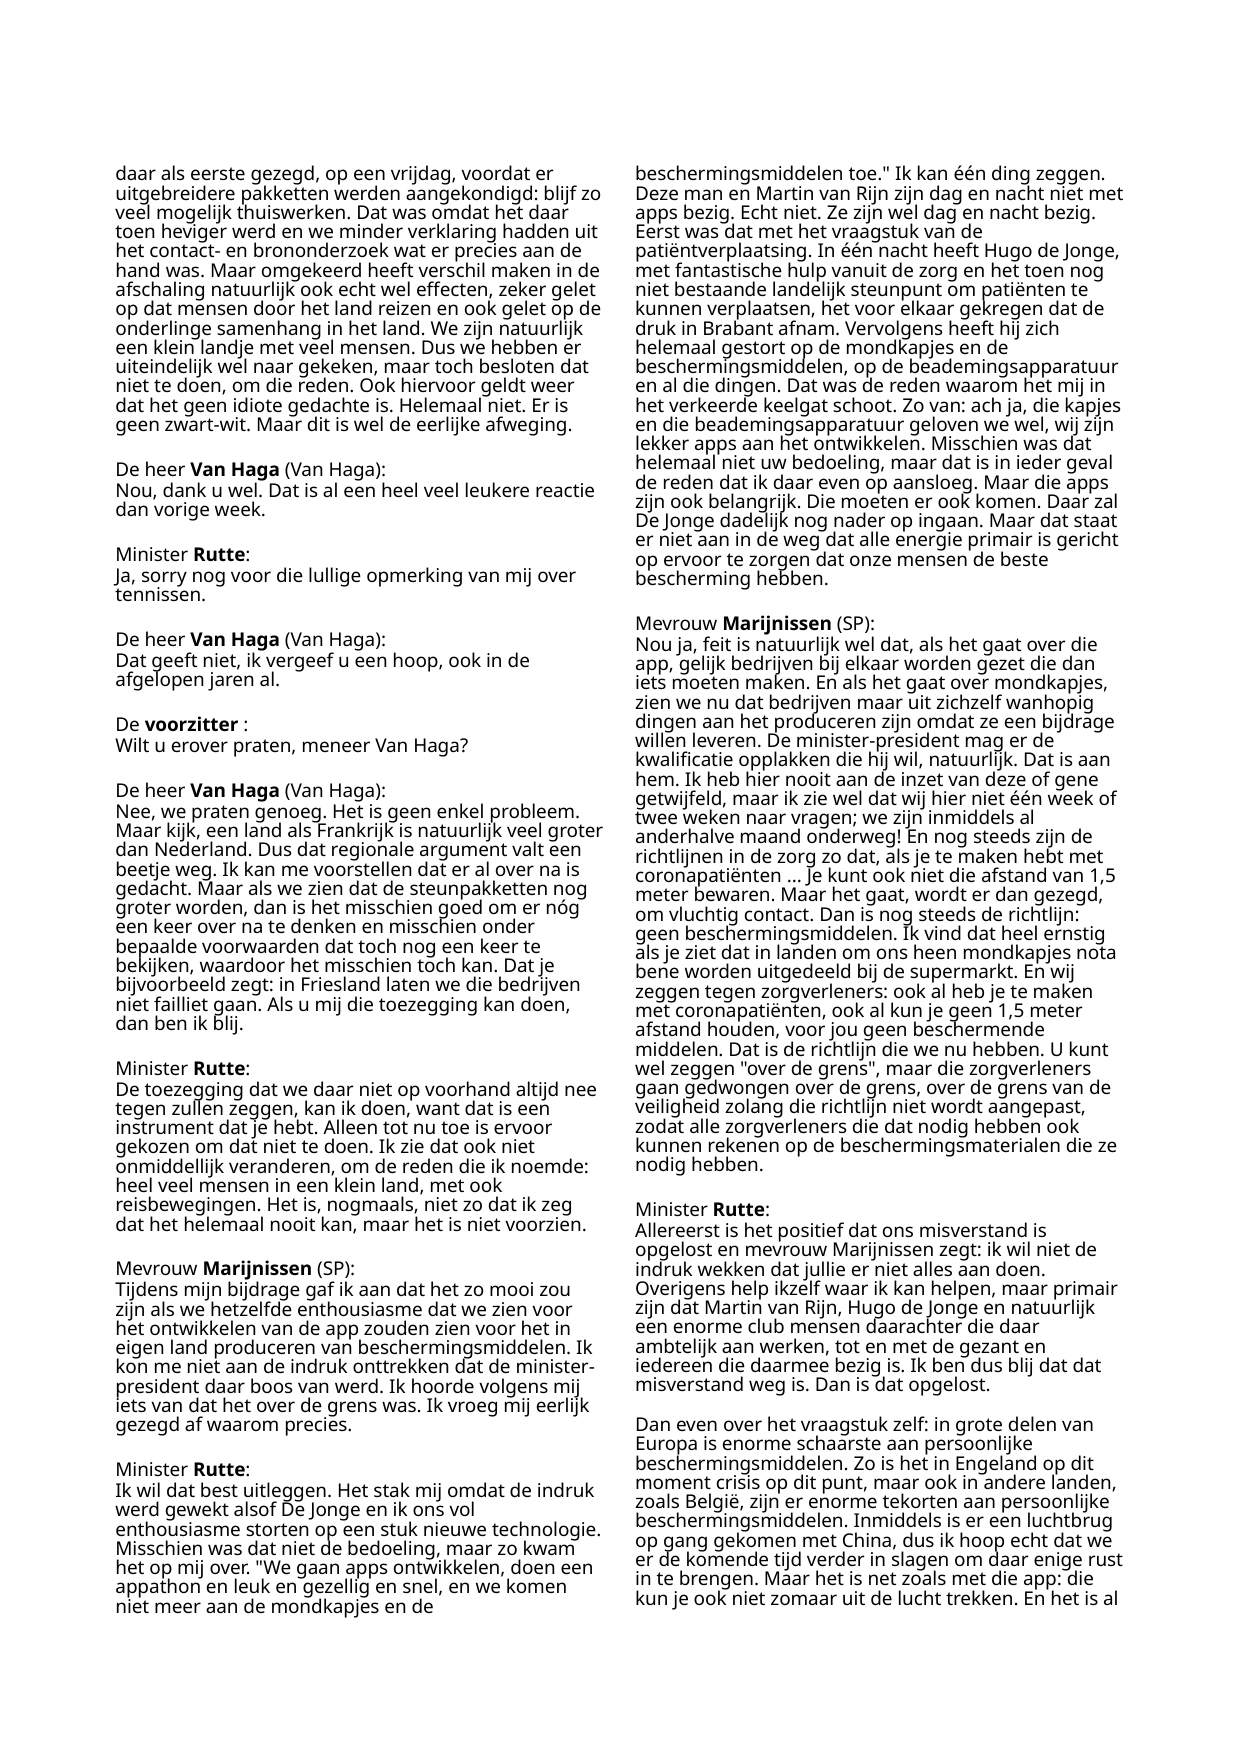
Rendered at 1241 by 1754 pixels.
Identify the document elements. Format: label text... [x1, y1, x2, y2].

text Wilt u erover praten, meneer Van Haga? [115, 737, 605, 756]
text De heer Van Haga (Van Haga): [115, 626, 605, 652]
text De toezegging dat we daar niet op voorhand altijd nee tegen zullen zeggen, kan ik doen, want dat is een instrument dat je hebt. Alleen tot nu toe is ervoor gekozen om dat niet te doen. Ik zie dat ook niet onmiddellijk veranderen, om de reden die ik noemde: heel veel mensen in een klein land, met ook reisbewegingen. Het is, nogmaals, niet zo dat ik zeg dat het helemaal nooit kan, maar het is niet voorzien. [115, 1081, 605, 1235]
text Nou, dank u wel. Dat is al een heel veel leukere reactie dan vorige week. [115, 482, 605, 520]
text Ja, sorry nog voor die lullige opmerking van mij over tennissen. [115, 567, 605, 605]
text Mevrouw Marijnissen (SP): [115, 1256, 605, 1281]
text daar als eerste gezegd, op een vrijdag, voordat er uitgebreidere pakketten werden aangekondigd: blijf zo veel mogelijk thuiswerken. Dat was omdat het daar toen heviger werd en we minder verklaring hadden uit het contact- en brononderzoek wat er precies aan de hand was. Maar omgekeerd heeft verschil maken in de afschaling natuurlijk ook echt wel effecten, zeker gelet op dat mensen door het land reizen en ook gelet op de onderlinge samenhang in het land. We zijn natuurlijk een klein landje met veel mensen. Dus we hebben er uiteindelijk wel naar gekeken, maar toch besloten dat niet te doen, om die reden. Ook hiervoor geldt weer dat het geen idiote gedachte is. Helemaal niet. Er is geen zwart-wit. Maar dit is wel de eerlijke afweging. [115, 165, 605, 435]
text Minister Rutte: [115, 1456, 605, 1482]
text Tijdens mijn bijdrage gaf ik aan dat het zo mooi zou zijn als we hetzelfde enthousiasme dat we zien voor het ontwikkelen van de app zouden zien voor het in eigen land produceren van beschermingsmiddelen. Ik kon me niet aan de indruk onttrekken dat de minister-president daar boos van werd. Ik hoorde volgens mij iets van dat het over de grens was. Ik vroeg mij eerlijk gezegd af waarom precies. [115, 1281, 605, 1436]
text Dan even over het vraagstuk zelf: in grote delen van Europa is enorme schaarste aan persoonlijke beschermingsmiddelen. Zo is het in Engeland op dit moment crisis op dit punt, maar ook in andere landen, zoals België, zijn er enorme tekorten aan persoonlijke beschermingsmiddelen. Inmiddels is er een luchtbrug op gang gekomen met China, dus ik hoop echt dat we er de komende tijd verder in slagen om daar enige rust in te brengen. Maar het is net zoals met die app: die kun je ook niet zomaar uit de lucht trekken. En het is al [635, 1416, 1125, 1609]
text Mevrouw Marijnissen (SP): [635, 610, 1125, 636]
text Minister Rutte: [115, 541, 605, 567]
text De voorzitter : [115, 711, 605, 737]
text beschermingsmiddelen toe." Ik kan één ding zeggen. Deze man en Martin van Rijn zijn dag en nacht niet met apps bezig. Echt niet. Ze zijn wel dag en nacht bezig. Eerst was dat met het vraagstuk van de patiëntverplaatsing. In één nacht heeft Hugo de Jonge, met fantastische hulp vanuit de zorg en het toen nog niet bestaande landelijk steunpunt om patiënten te kunnen verplaatsen, het voor elkaar gekregen dat de druk in Brabant afnam. Vervolgens heeft hij zich helemaal gestort op de mondkapjes en de beschermingsmiddelen, op de beademingsapparatuur en al die dingen. Dat was de reden waarom het mij in het verkeerde keelgat schoot. Zo van: ach ja, die kapjes en die beademingsapparatuur geloven we wel, wij zijn lekker apps aan het ontwikkelen. Misschien was dat helemaal niet uw bedoeling, maar dat is in ieder geval de reden dat ik daar even op aansloeg. Maar die apps zijn ook belangrijk. Die moeten er ook komen. Daar zal De Jonge dadelijk nog nader op ingaan. Maar dat staat er niet aan in de weg dat alle energie primair is gericht op ervoor te zorgen dat onze mensen de beste bescherming hebben. [635, 165, 1125, 589]
text De heer Van Haga (Van Haga): [115, 777, 605, 803]
text De heer Van Haga (Van Haga): [115, 456, 605, 482]
text Allereerst is het positief dat ons misverstand is opgelost en mevrouw Marijnissen zegt: ik wil niet de indruk wekken dat jullie er niet alles aan doen. Overigens help ikzelf waar ik kan helpen, maar primair zijn dat Martin van Rijn, Hugo de Jonge en natuurlijk een enorme club mensen daarachter die daar ambtelijk aan werken, tot en met de gezant en iedereen die daarmee bezig is. Ik ben dus blij dat dat misverstand weg is. Dan is dat opgelost. [635, 1222, 1125, 1395]
text Ik wil dat best uitleggen. Het stak mij omdat de indruk werd gewekt alsof De Jonge en ik ons vol enthousiasme storten op een stuk nieuwe technologie. Misschien was dat niet de bedoeling, maar zo kwam het op mij over. "We gaan apps ontwikkelen, doen een appathon en leuk en gezellig en snel, en we komen niet meer aan de mondkapjes en de [115, 1482, 605, 1617]
text Minister Rutte: [115, 1055, 605, 1081]
text Nou ja, feit is natuurlijk wel dat, als het gaat over die app, gelijk bedrijven bij elkaar worden gezet die dan iets moeten maken. En als het gaat over mondkapjes, zien we nu dat bedrijven maar uit zichzelf wanhopig dingen aan het produceren zijn omdat ze een bijdrage willen leveren. De minister-president mag er de kwalificatie opplakken die hij wil, natuurlijk. Dat is aan hem. Ik heb hier nooit aan de inzet van deze of gene getwijfeld, maar ik zie wel dat wij hier niet één week of twee weken naar vragen; we zijn inmiddels al anderhalve maand onderweg! En nog steeds zijn de richtlijnen in de zorg zo dat, als je te maken hebt met coronapatiënten ... Je kunt ook niet die afstand van 1,5 meter bewaren. Maar het gaat, wordt er dan gezegd, om vluchtig contact. Dan is nog steeds de richtlijn: geen beschermingsmiddelen. Ik vind dat heel ernstig als je ziet dat in landen om ons heen mondkapjes nota bene worden uitgedeeld bij de supermarkt. En wij zeggen tegen zorgverleners: ook al heb je te maken met coronapatiënten, ook al kun je geen 1,5 meter afstand houden, voor jou geen beschermende middelen. Dat is de richtlijn die we nu hebben. U kunt wel zeggen "over de grens", maar die zorgverleners gaan gedwongen over de grens, over de grens van de veiligheid zolang die richtlijn niet wordt aangepast, zodat alle zorgverleners die dat nodig hebben ook kunnen rekenen op de beschermingsmaterialen die ze nodig hebben. [635, 636, 1125, 1175]
text Minister Rutte: [635, 1196, 1125, 1222]
text Dat geeft niet, ik vergeef u een hoop, ook in de afgelopen jaren al. [115, 652, 605, 690]
text Nee, we praten genoeg. Het is geen enkel probleem. Maar kijk, een land als Frankrijk is natuurlijk veel groter dan Nederland. Dus dat regionale argument valt een beetje weg. Ik kan me voorstellen dat er al over na is gedacht. Maar als we zien dat de steunpakketten nog groter worden, dan is het misschien goed om er nóg een keer over na te denken en misschien onder bepaalde voorwaarden dat toch nog een keer te bekijken, waardoor het misschien toch kan. Dat je bijvoorbeeld zegt: in Friesland laten we die bedrijven niet failliet gaan. Als u mij die toezegging kan doen, dan ben ik blij. [115, 803, 605, 1034]
